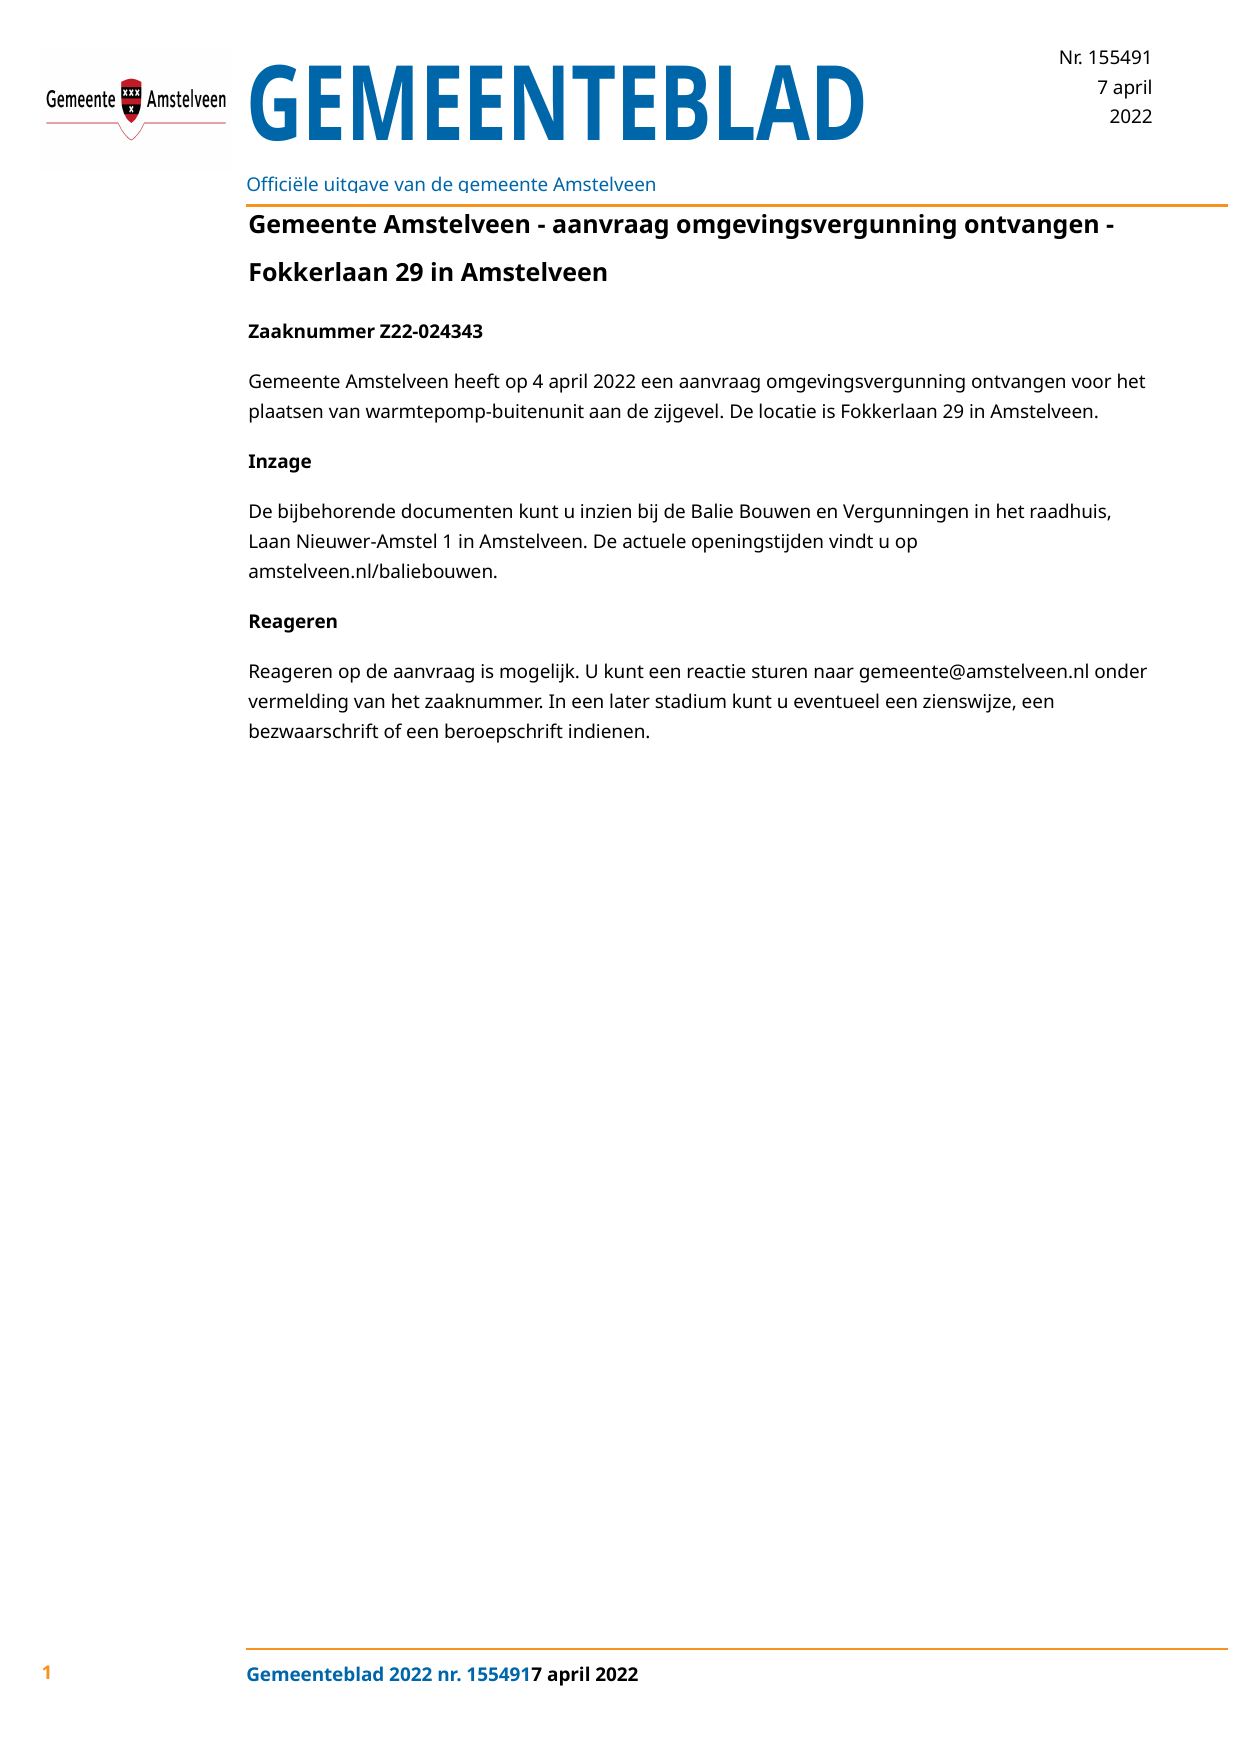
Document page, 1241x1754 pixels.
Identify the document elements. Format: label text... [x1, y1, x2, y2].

text Reageren op de aanvraag is mogelijk. U kunt een reactie sturen naar gemeente@amstelveen.nl onder vermelding van het zaaknummer. In een later stadium kunt u eventueel een zienswijze, een bezwaarschrift of een beroepschrift indienen. [248, 659, 1152, 744]
text Gemeente Amstelveen heeft op 4 april 2022 een aanvraag omgevingsvergunning ontvangen voor het plaatsen van warmtepomp-buitenunit aan de zijgevel. De locatie is Fokkerlaan 29 in Amstelveen. [248, 368, 1152, 424]
picture [41, 47, 231, 172]
text De bijbehorende documenten kunt u inzien bij de Balie Bouwen en Vergunningen in het raadhuis, Laan Nieuwer-Amstel 1 in Amstelveen. De actuele openingstijden vindt u op amstelveen.nl/baliebouwen. [248, 499, 1152, 584]
text Inzage [248, 448, 1152, 474]
text Zaaknummer Z22-024343 [248, 318, 1152, 344]
text Gemeente Amstelveen - aanvraag omgevingsvergunning ontvangen - Fokkerlaan 29 in Amstelveen [248, 207, 1152, 288]
text Reageren [248, 608, 1152, 634]
